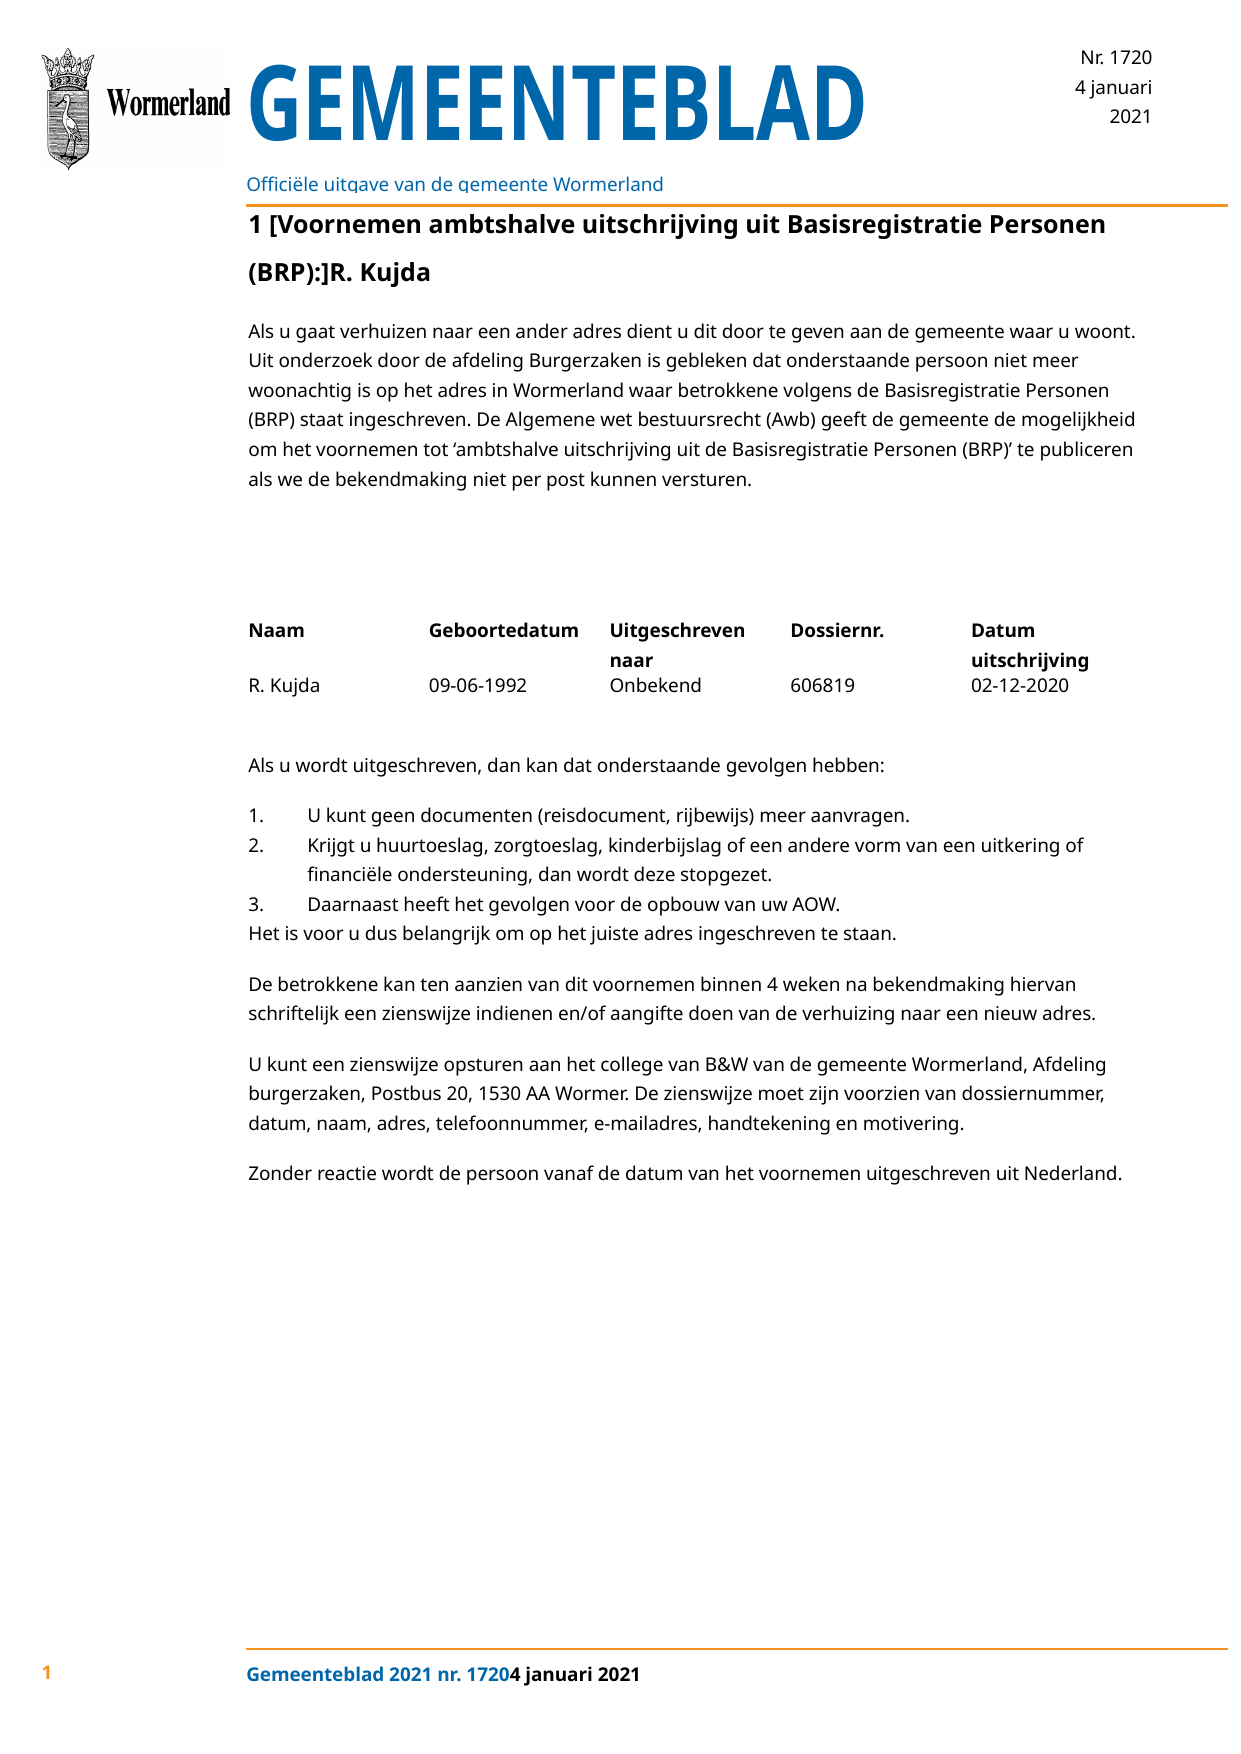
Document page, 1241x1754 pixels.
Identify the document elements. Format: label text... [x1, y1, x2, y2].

list U kunt geen documenten (reisdocument, rijbewijs) meer aanvragen. [248, 802, 1152, 828]
text 1 [Voornemen ambtshalve uitschrijving uit Basisregistratie Personen (BRP):]R. Kujda [248, 207, 1152, 288]
table_header Dossiernr. [790, 617, 971, 672]
list Krijgt u huurtoeslag, zorgtoeslag, kinderbijslag of een andere vorm van een uitkering of financiële ondersteuning, dan wordt deze stopgezet. [248, 832, 1152, 887]
table_cell 606819 [790, 673, 971, 698]
table_header Uitgeschreven naar [609, 617, 790, 672]
list Daarnaast heeft het gevolgen voor de opbouw van uw AOW. [248, 891, 1152, 917]
text U kunt een zienswijze opsturen aan het college van B&W van de gemeente Wormerland, Afdeling burgerzaken, Postbus 20, 1530 AA Wormer. De zienswijze moet zijn voorzien van dossiernummer, datum, naam, adres, telefoonnummer, e-mailadres, handtekening en motivering. [248, 1051, 1152, 1136]
table_cell 09-06-1992 [429, 673, 609, 698]
table_header Naam [248, 617, 429, 672]
text Als u gaat verhuizen naar een ander adres dient u dit door te geven aan de gemeente waar u woont. Uit onderzoek door de afdeling Burgerzaken is gebleken dat onderstaande persoon niet meer woonachtig is op het adres in Wormerland waar betrokkene volgens de Basisregistratie Personen (BRP) staat ingeschreven. De Algemene wet bestuursrecht (Awb) geeft de gemeente de mogelijkheid om het voornemen tot ‘ambtshalve uitschrijving uit de Basisregistratie Personen (BRP)’ te publiceren als we de bekendmaking niet per post kunnen versturen. [248, 318, 1152, 492]
text Zonder reactie wordt de persoon vanaf de datum van het voornemen uitgeschreven uit Nederland. [248, 1161, 1152, 1186]
table_header Geboortedatum [429, 617, 609, 672]
text Het is voor u dus belangrijk om op het juiste adres ingeschreven te staan. [248, 921, 1152, 946]
text Als u wordt uitgeschreven, dan kan dat onderstaande gevolgen hebben: [248, 752, 1152, 778]
table_header Datum uitschrijving [971, 617, 1152, 672]
table_cell Onbekend [609, 673, 790, 698]
text De betrokkene kan ten aanzien van dit voornemen binnen 4 weken na bekendmaking hiervan schriftelijk een zienswijze indienen en/of aangifte doen van de verhuizing naar een nieuw adres. [248, 971, 1152, 1026]
picture [41, 47, 231, 172]
table_cell R. Kujda [248, 673, 429, 698]
table_cell 02-12-2020 [971, 673, 1152, 698]
